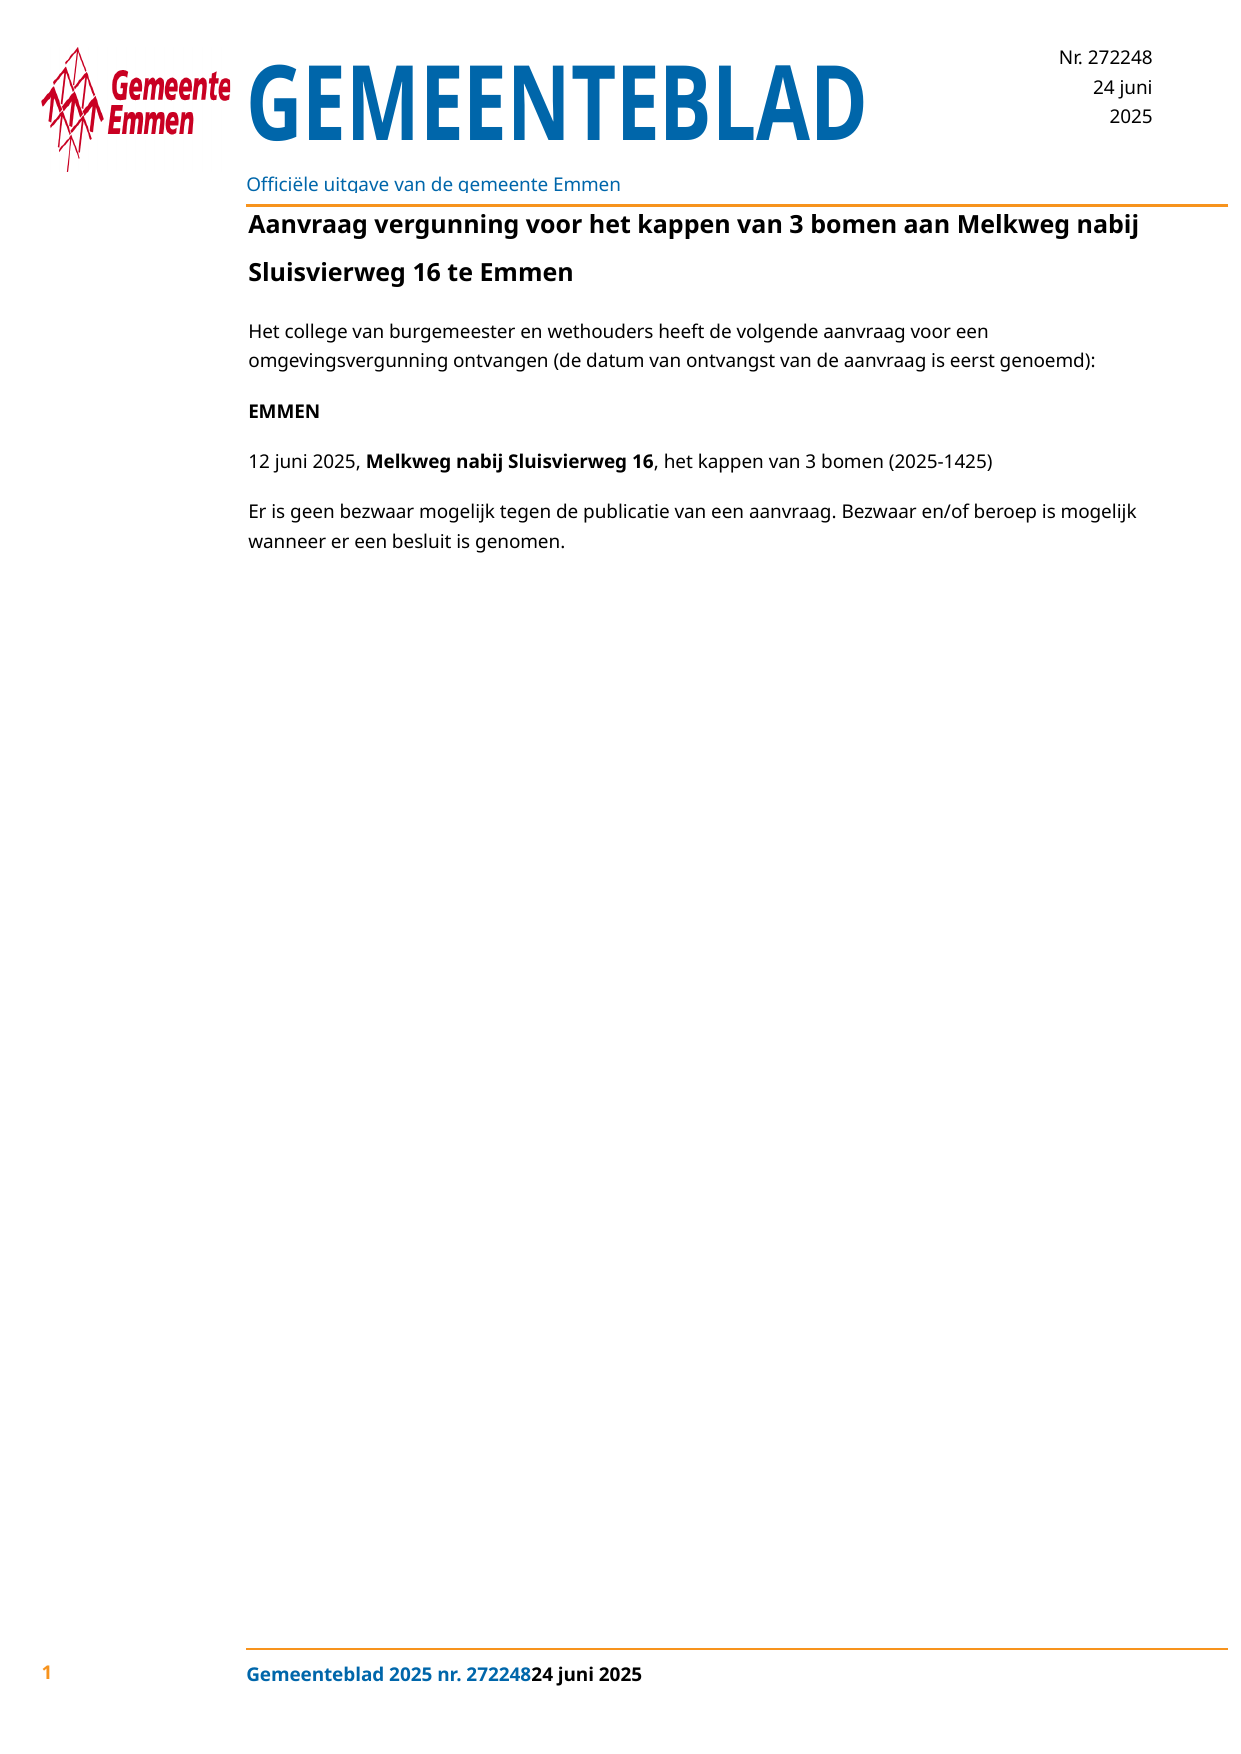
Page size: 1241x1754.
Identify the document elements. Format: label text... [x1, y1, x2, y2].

text Het college van burgemeester en wethouders heeft de volgende aanvraag voor een omgevingsvergunning ontvangen (de datum van ontvangst van de aanvraag is eerst genoemd): [248, 318, 1152, 373]
text Aanvraag vergunning voor het kappen van 3 bomen aan Melkweg nabij Sluisvierweg 16 te Emmen [248, 207, 1152, 288]
text Er is geen bezwaar mogelijk tegen de publicatie van een aanvraag. Bezwaar en/of beroep is mogelijk wanneer er een besluit is genomen. [248, 499, 1152, 554]
text EMMEN [248, 398, 1152, 424]
text 12 juni 2025, Melkweg nabij Sluisvierweg 16, het kappen van 3 bomen (2025-1425) [248, 448, 1152, 474]
picture [41, 47, 231, 172]
